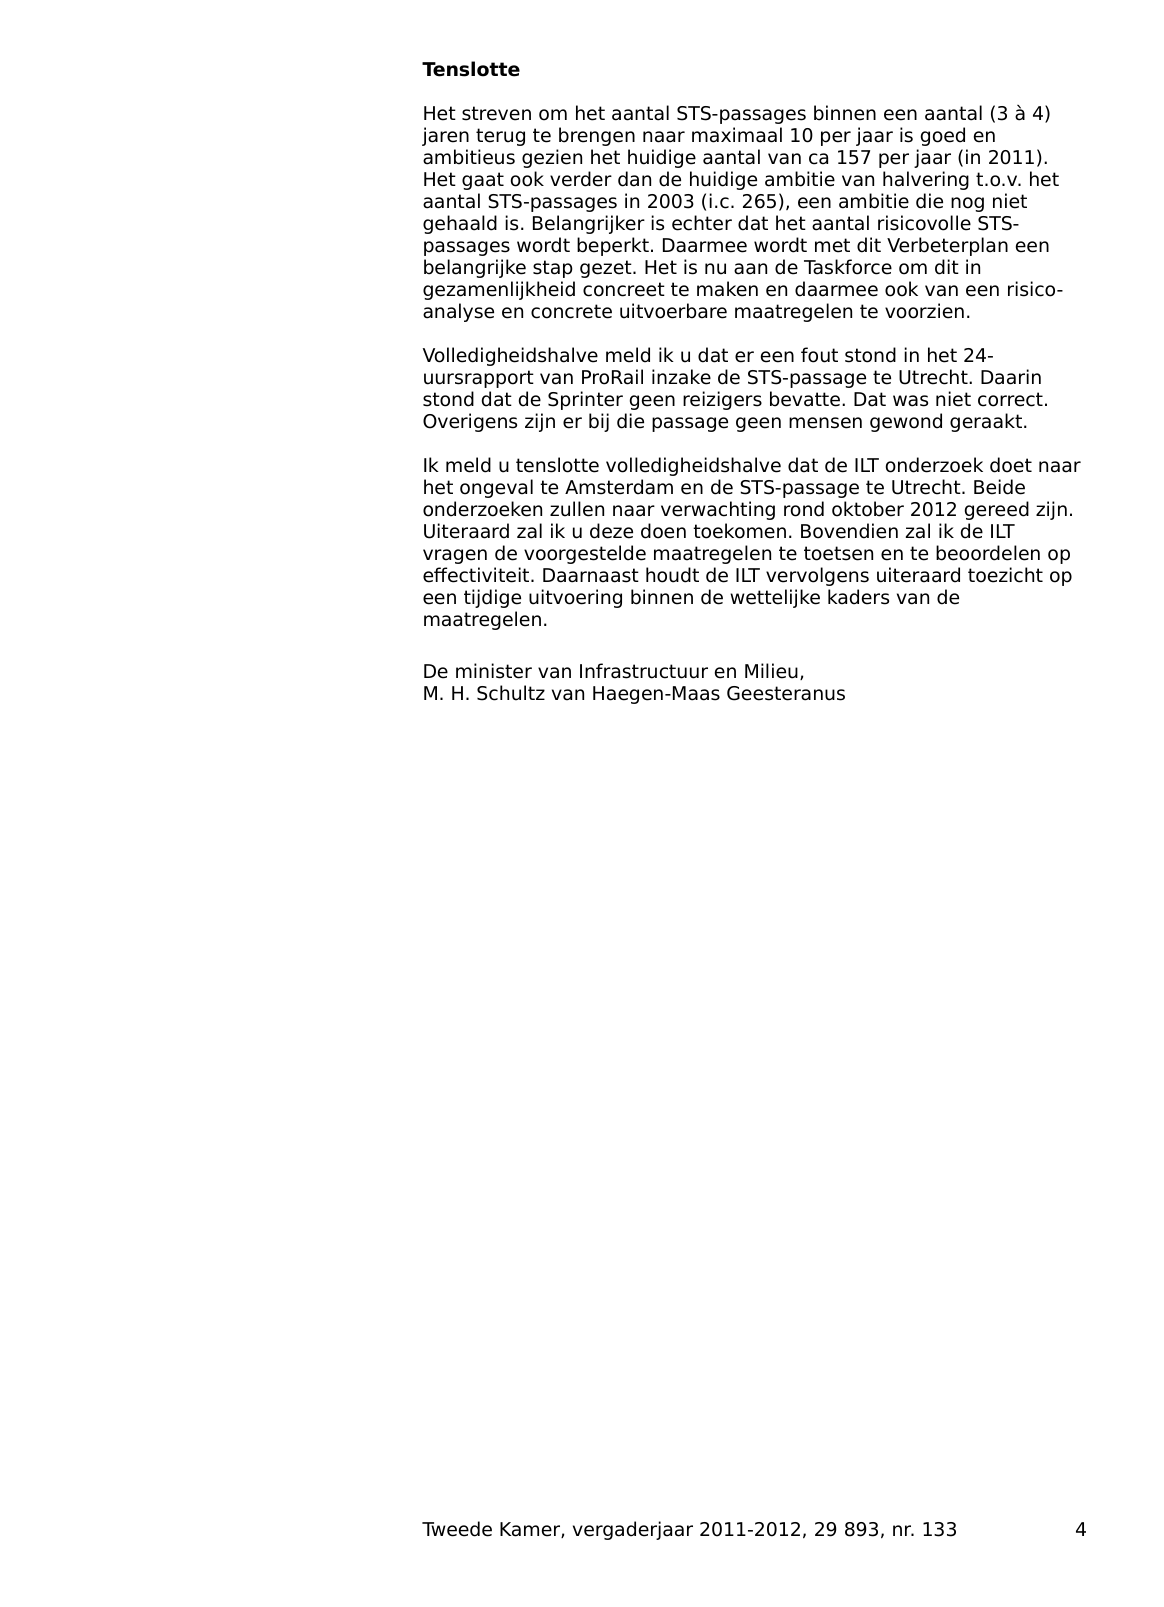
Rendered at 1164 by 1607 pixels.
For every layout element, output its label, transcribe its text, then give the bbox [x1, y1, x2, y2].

text Het streven om het aantal STS-passages binnen een aantal (3 à 4) jaren terug te brengen naar maximaal 10 per jaar is goed en ambitieus gezien het huidige aantal van ca 157 per jaar (in 2011). Het gaat ook verder dan de huidige ambitie van halvering t.o.v. het aantal STS-passages in 2003 (i.c. 265), een ambitie die nog niet gehaald is. Belangrijker is echter dat het aantal risicovolle STS-passages wordt beperkt. Daarmee wordt met dit Verbeterplan een belangrijke stap gezet. Het is nu aan de Taskforce om dit in gezamenlijkheid concreet te maken en daarmee ook van een risico-analyse en concrete uitvoerbare maatregelen te voorzien. [422, 103, 1087, 323]
text De minister van Infrastructuur en Milieu, M. H. Schultz van Haegen-Maas Geesteranus [422, 661, 1087, 705]
text Volledigheidshalve meld ik u dat er een fout stond in het 24-uursrapport van ProRail inzake de STS-passage te Utrecht. Daarin stond dat de Sprinter geen reizigers bevatte. Dat was niet correct. Overigens zijn er bij die passage geen mensen gewond geraakt. [422, 345, 1087, 433]
text Ik meld u tenslotte volledigheidshalve dat de ILT onderzoek doet naar het ongeval te Amsterdam en de STS-passage te Utrecht. Beide onderzoeken zullen naar verwachting rond oktober 2012 gereed zijn. Uiteraard zal ik u deze doen toekomen. Bovendien zal ik de ILT vragen de voorgestelde maatregelen te toetsen en te beoordelen op effectiviteit. Daarnaast houdt de ILT vervolgens uiteraard toezicht op een tijdige uitvoering binnen de wettelijke kaders van de maatregelen. [422, 455, 1087, 631]
subtitle Tenslotte [422, 59, 1087, 81]
